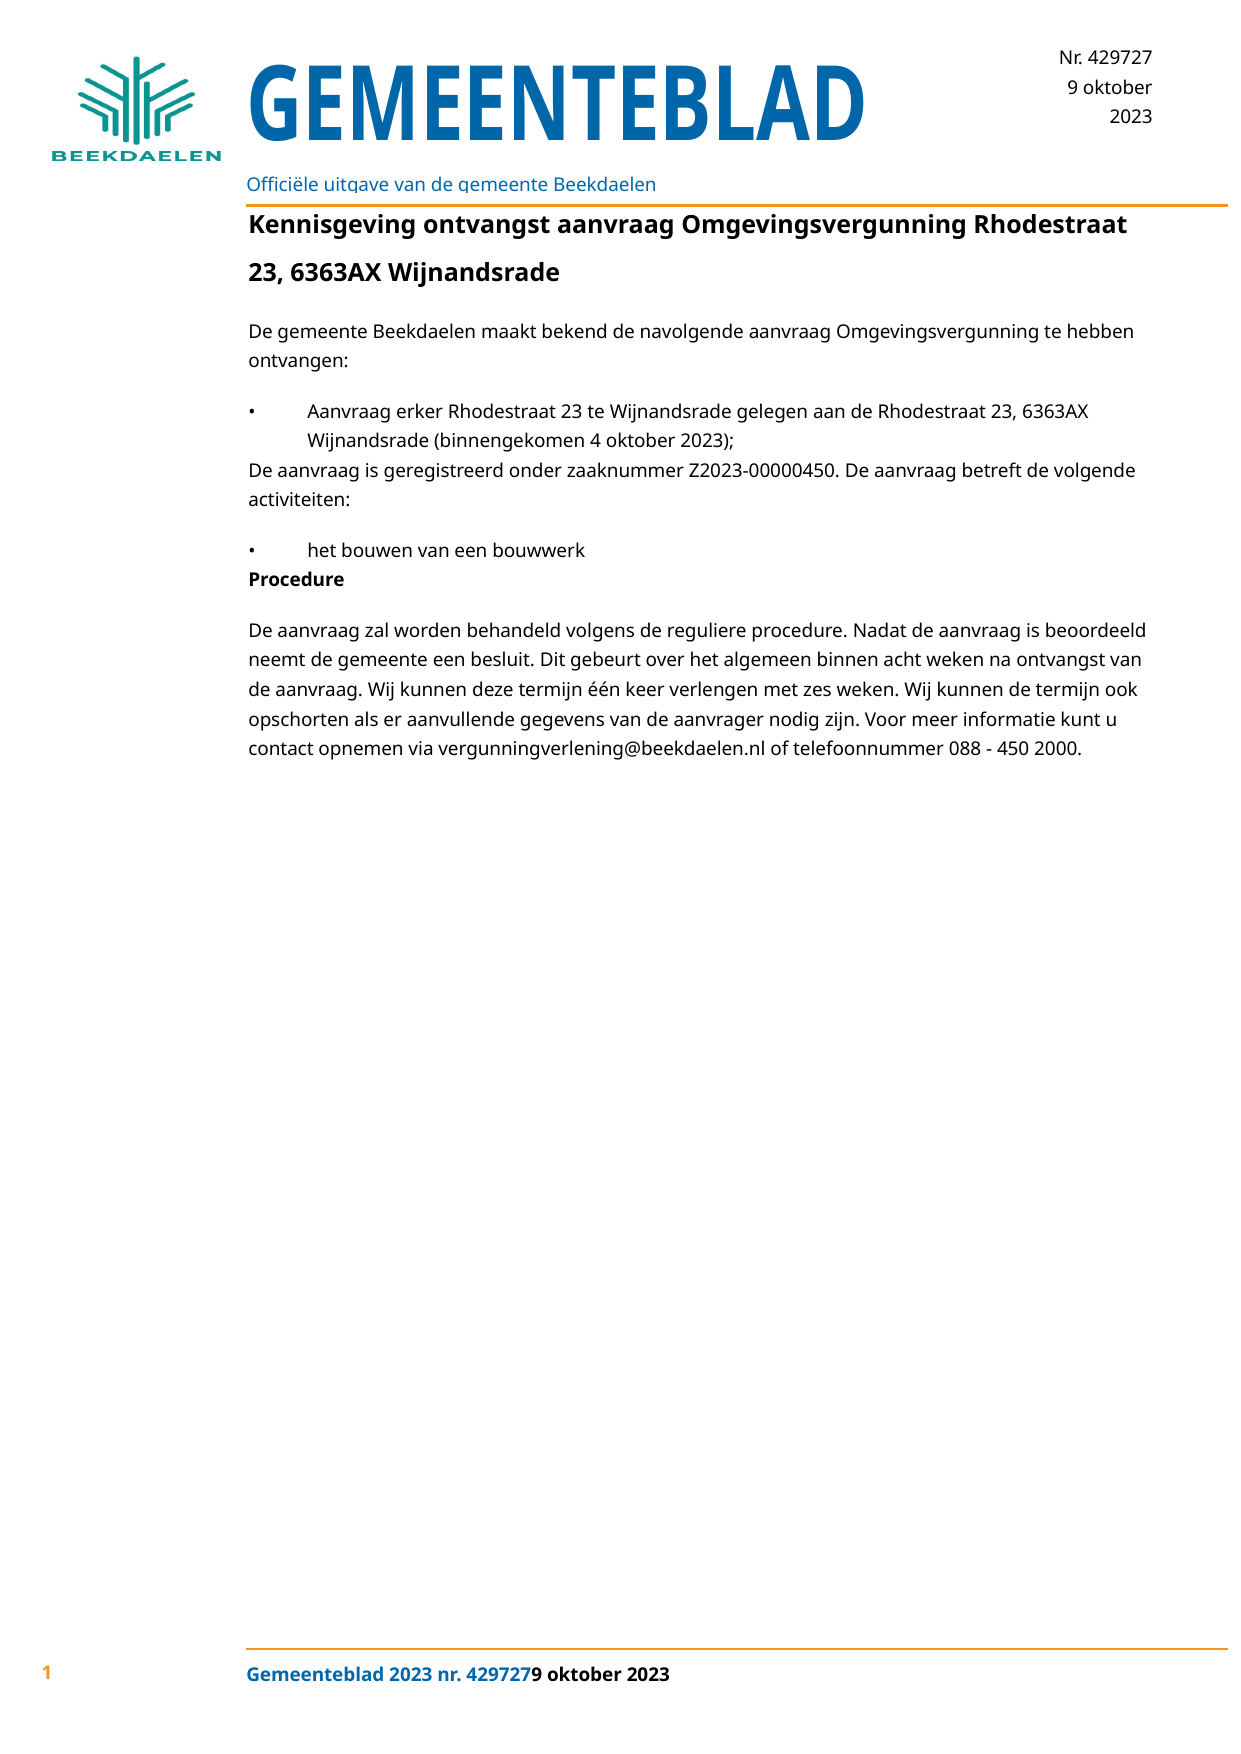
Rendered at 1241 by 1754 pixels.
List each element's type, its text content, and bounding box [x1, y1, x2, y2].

text Procedure [248, 567, 1152, 592]
text De gemeente Beekdaelen maakt bekend de navolgende aanvraag Omgevingsvergunning te hebben ontvangen: [248, 318, 1152, 373]
picture [41, 47, 231, 172]
text De aanvraag is geregistreerd onder zaaknummer Z2023-00000450. De aanvraag betreft de volgende activiteiten: [248, 457, 1152, 512]
list het bouwen van een bouwwerk [248, 537, 1152, 563]
list Aanvraag erker Rhodestraat 23 te Wijnandsrade gelegen aan de Rhodestraat 23, 6363AX Wijnandsrade (binnengekomen 4 oktober 2023); [248, 398, 1152, 453]
text De aanvraag zal worden behandeld volgens de reguliere procedure. Nadat de aanvraag is beoordeeld neemt de gemeente een besluit. Dit gebeurt over het algemeen binnen acht weken na ontvangst van de aanvraag. Wij kunnen deze termijn één keer verlengen met zes weken. Wij kunnen de termijn ook opschorten als er aanvullende gegevens van de aanvrager nodig zijn. Voor meer informatie kunt u contact opnemen via vergunningverlening@beekdaelen.nl of telefoonnummer 088 - 450 2000. [248, 617, 1152, 761]
text Kennisgeving ontvangst aanvraag Omgevingsvergunning Rhodestraat 23, 6363AX Wijnandsrade [248, 207, 1152, 288]
